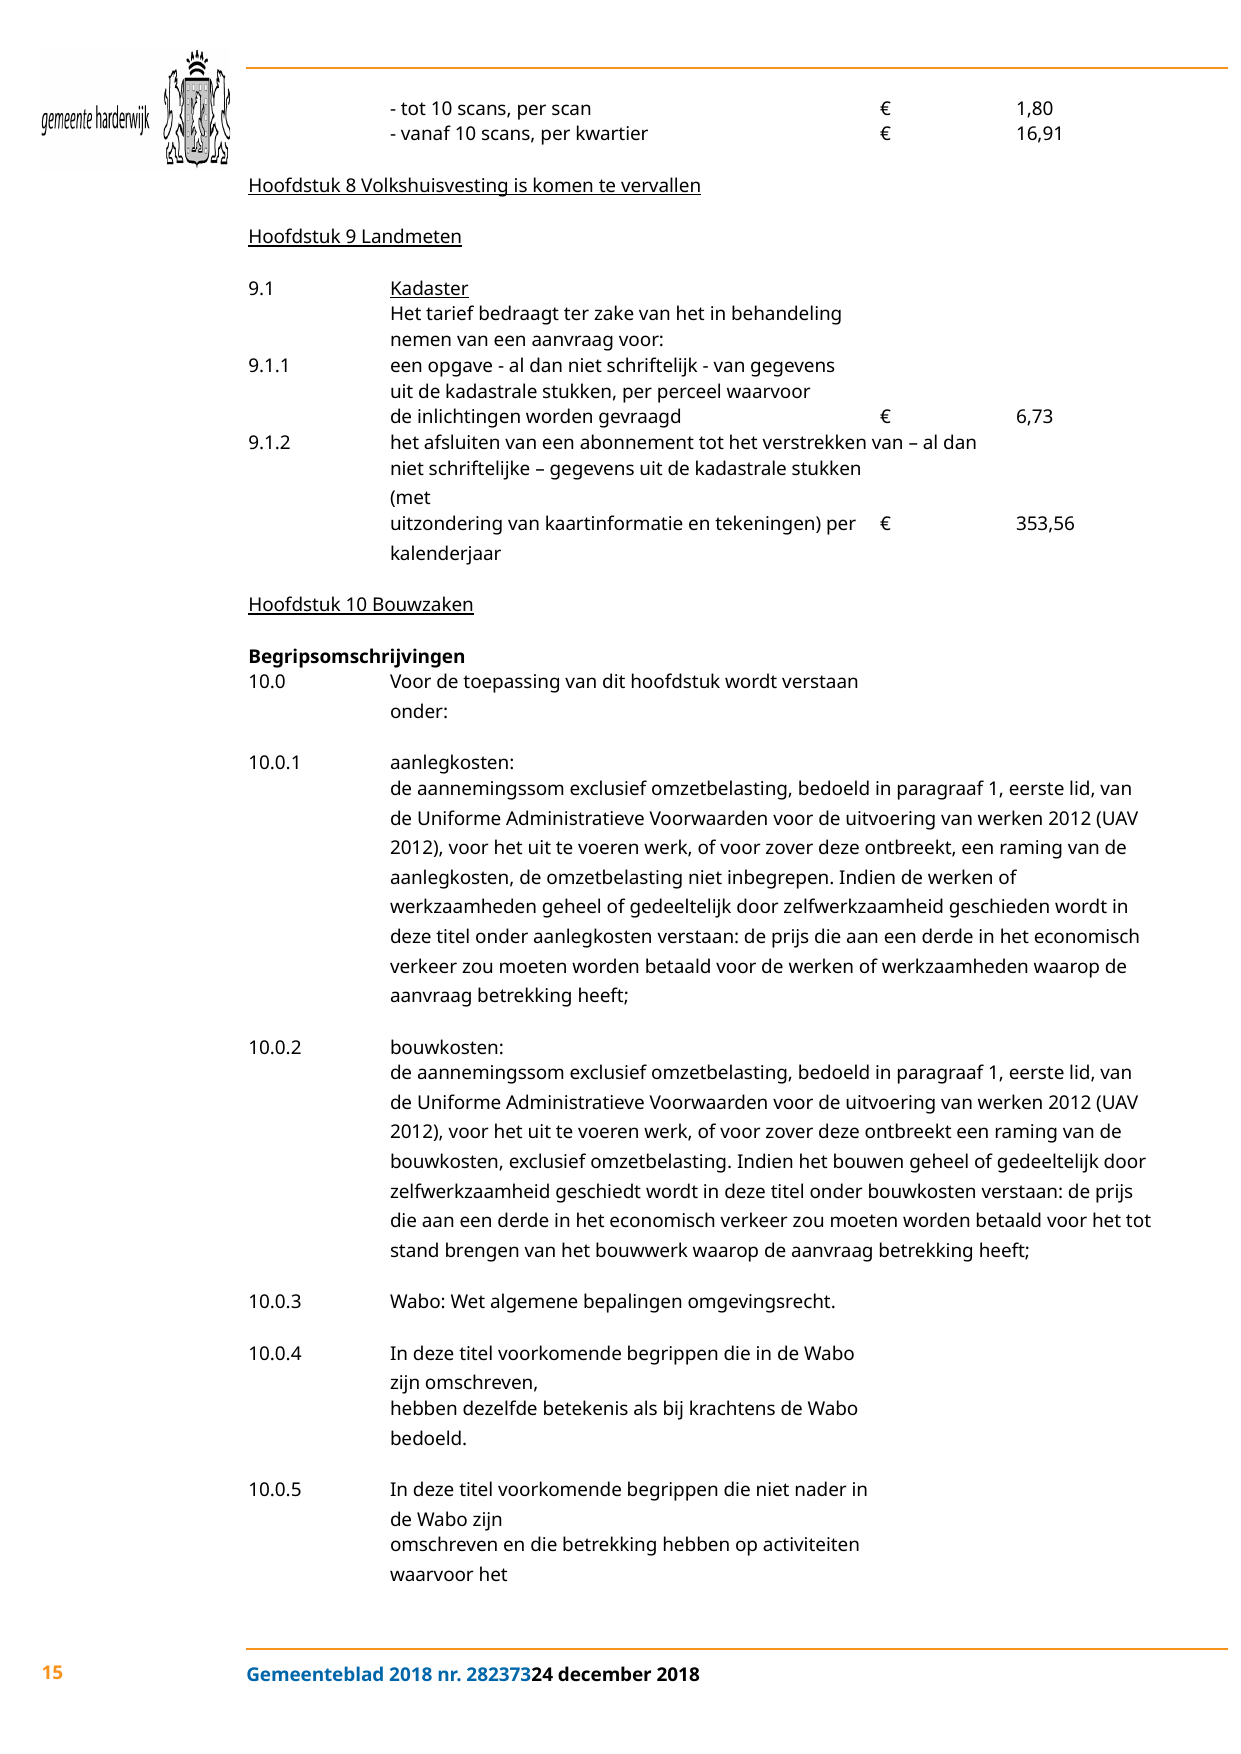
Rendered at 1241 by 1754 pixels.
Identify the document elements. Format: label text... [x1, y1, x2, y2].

table_cell Het tarief bedraagt ter zake van het in behandeling [390, 301, 880, 326]
table_cell de aannemingssom exclusief omzetbelasting, bedoeld in paragraaf 1, eerste lid, van de Uniforme Administratieve Voorwaarden voor de uitvoering van werken 2012 (UAV 2012), voor het uit te voeren werk, of voor zover deze ontbreekt een raming van de bouwkosten, exclusief omzetbelasting. Indien het bouwen geheel of gedeeltelijk door zelfwerkzaamheid geschiedt wordt in deze titel onder bouwkosten verstaan: de prijs die aan een derde in het economisch verkeer zou moeten worden betaald voor het tot stand brengen van het bouwwerk waarop de aanvraag betrekking heeft; [390, 1060, 1152, 1263]
table_cell 10.0.2 [248, 1034, 390, 1059]
table_cell [880, 750, 1016, 775]
table_cell [880, 1395, 1016, 1451]
table_cell 10.0.4 [248, 1340, 390, 1395]
table_cell [390, 724, 880, 749]
table_cell [1016, 724, 1152, 749]
table_cell [248, 775, 390, 1008]
table_cell [880, 591, 1016, 617]
table_cell [880, 146, 1016, 172]
table_cell Kadaster [390, 275, 880, 301]
table_cell [880, 724, 1016, 749]
table_cell [390, 566, 880, 591]
table_cell [1016, 1395, 1152, 1451]
table_cell [1016, 1532, 1152, 1587]
table_cell [880, 275, 1016, 301]
table_cell € [880, 404, 1016, 429]
table_cell [1016, 1476, 1152, 1532]
table_cell [248, 1008, 390, 1034]
table_cell [880, 1034, 1016, 1059]
table_cell [880, 1314, 1016, 1340]
table_cell [248, 1395, 390, 1451]
table_cell Begripsomschrijvingen [248, 643, 880, 668]
table_cell [880, 1532, 1016, 1587]
table_cell [1016, 172, 1152, 198]
table_cell [880, 566, 1016, 591]
table_cell [880, 352, 1016, 378]
table_cell [1016, 1314, 1152, 1340]
table_cell [390, 249, 880, 275]
table_cell [880, 378, 1016, 403]
table_cell [1016, 352, 1152, 378]
table_cell [248, 617, 390, 643]
table_cell de inlichtingen worden gevraagd [390, 404, 880, 429]
table_cell [880, 249, 1016, 275]
table_cell hebben dezelfde betekenis als bij krachtens de Wabo bedoeld. [390, 1395, 880, 1451]
table_cell [1016, 249, 1152, 275]
table_cell [880, 669, 1016, 724]
table_cell Voor de toepassing van dit hoofdstuk wordt verstaan onder: [390, 669, 880, 724]
table_cell [390, 617, 880, 643]
table_cell [248, 1314, 390, 1340]
table_cell 10.0.1 [248, 750, 390, 775]
table_cell omschreven en die betrekking hebben op activiteiten waarvoor het [390, 1532, 880, 1587]
table_cell In deze titel voorkomende begrippen die in de Wabo zijn omschreven, [390, 1340, 880, 1395]
table_cell [880, 1008, 1016, 1034]
table_cell - vanaf 10 scans, per kwartier [390, 121, 880, 146]
table_cell € [880, 510, 1016, 566]
table_cell [248, 146, 390, 172]
table_cell 1,80 [1016, 95, 1152, 121]
table_cell de aannemingssom exclusief omzetbelasting, bedoeld in paragraaf 1, eerste lid, van de Uniforme Administratieve Voorwaarden voor de uitvoering van werken 2012 (UAV 2012), voor het uit te voeren werk, of voor zover deze ontbreekt, een raming van de aanlegkosten, de omzetbelasting niet inbegrepen. Indien de werken of werkzaamheden geheel of gedeeltelijk door zelfwerkzaamheid geschieden wordt in deze titel onder aanlegkosten verstaan: de prijs die aan een derde in het economisch verkeer zou moeten worden betaald voor de werken of werkzaamheden waarop de aanvraag betrekking heeft; [390, 775, 1152, 1008]
table_cell 6,73 [1016, 404, 1152, 429]
table_cell 10.0.5 [248, 1476, 390, 1532]
table_cell [248, 326, 390, 352]
table_cell [248, 1451, 390, 1476]
table_cell [880, 617, 1016, 643]
table_cell [1016, 566, 1152, 591]
table_cell [248, 510, 390, 566]
table_cell [1016, 1034, 1152, 1059]
table_cell [1016, 455, 1152, 510]
table_cell [248, 301, 390, 326]
table_cell 9.1 [248, 275, 390, 301]
table_cell [390, 146, 880, 172]
table_cell [880, 455, 1016, 510]
table_cell Hoofdstuk 10 Bouwzaken [248, 591, 880, 617]
table_cell [880, 301, 1016, 326]
table_cell [1016, 146, 1152, 172]
table_cell [390, 198, 880, 223]
table_cell 10.0.3 [248, 1289, 390, 1314]
table_cell 9.1.1 [248, 352, 390, 378]
table_cell niet schriftelijke – gegevens uit de kadastrale stukken (met [390, 455, 880, 510]
table_cell het afsluiten van een abonnement tot het verstrekken van – al dan [390, 429, 1016, 455]
table_cell [248, 95, 390, 121]
table_cell [248, 1532, 390, 1587]
table_cell [880, 643, 1016, 668]
table_cell [1016, 643, 1152, 668]
table_cell [1016, 1340, 1152, 1395]
table_cell [390, 1008, 880, 1034]
table_cell [1016, 1451, 1152, 1476]
table_cell [880, 198, 1016, 223]
table_cell [248, 121, 390, 146]
table_cell [1016, 198, 1152, 223]
table_cell € [880, 95, 1016, 121]
table_cell nemen van een aanvraag voor: [390, 326, 880, 352]
table_cell 16,91 [1016, 121, 1152, 146]
table_cell [1016, 1008, 1152, 1034]
table_cell [880, 1289, 1016, 1314]
table_cell [248, 1060, 390, 1263]
table_cell [248, 249, 390, 275]
table_cell - tot 10 scans, per scan [390, 95, 880, 121]
table_cell [390, 1451, 880, 1476]
table_cell [1016, 1263, 1152, 1288]
table_cell uit de kadastrale stukken, per perceel waarvoor [390, 378, 880, 403]
table_cell [1016, 591, 1152, 617]
table_cell [248, 724, 390, 749]
table_cell [880, 1263, 1016, 1288]
table_cell Hoofdstuk 8 Volkshuisvesting is komen te vervallen [248, 172, 880, 198]
picture [41, 47, 231, 172]
table_cell [880, 326, 1016, 352]
table_cell [1016, 326, 1152, 352]
table_cell [1016, 750, 1152, 775]
table_cell [1016, 301, 1152, 326]
table_cell In deze titel voorkomende begrippen die niet nader in de Wabo zijn [390, 1476, 880, 1532]
table_cell 353,56 [1016, 510, 1152, 566]
table_cell [390, 1263, 880, 1288]
table_cell uitzondering van kaartinformatie en tekeningen) per kalenderjaar [390, 510, 880, 566]
table_cell [248, 1263, 390, 1288]
table_cell bouwkosten: [390, 1034, 880, 1059]
table_cell [390, 1314, 880, 1340]
table_cell aanlegkosten: [390, 750, 880, 775]
table_cell 9.1.2 [248, 429, 390, 455]
table_cell [880, 1451, 1016, 1476]
table_cell [248, 404, 390, 429]
table_cell € [880, 121, 1016, 146]
table_cell Wabo: Wet algemene bepalingen omgevingsrecht. [390, 1289, 880, 1314]
table_cell Hoofdstuk 9 Landmeten [248, 224, 880, 249]
table_cell [248, 198, 390, 223]
table_cell [1016, 275, 1152, 301]
table_cell [1016, 378, 1152, 403]
table_cell [880, 1340, 1016, 1395]
table_cell [1016, 669, 1152, 724]
table_cell [880, 224, 1016, 249]
table_cell [248, 378, 390, 403]
table_cell een opgave - al dan niet schriftelijk - van gegevens [390, 352, 880, 378]
table_cell [248, 566, 390, 591]
table_cell 10.0 [248, 669, 390, 724]
table_cell [248, 455, 390, 510]
table_cell [880, 1476, 1016, 1532]
table_cell [1016, 429, 1152, 455]
table_cell [1016, 1289, 1152, 1314]
table_cell [1016, 617, 1152, 643]
table_cell [1016, 224, 1152, 249]
table_cell [880, 172, 1016, 198]
